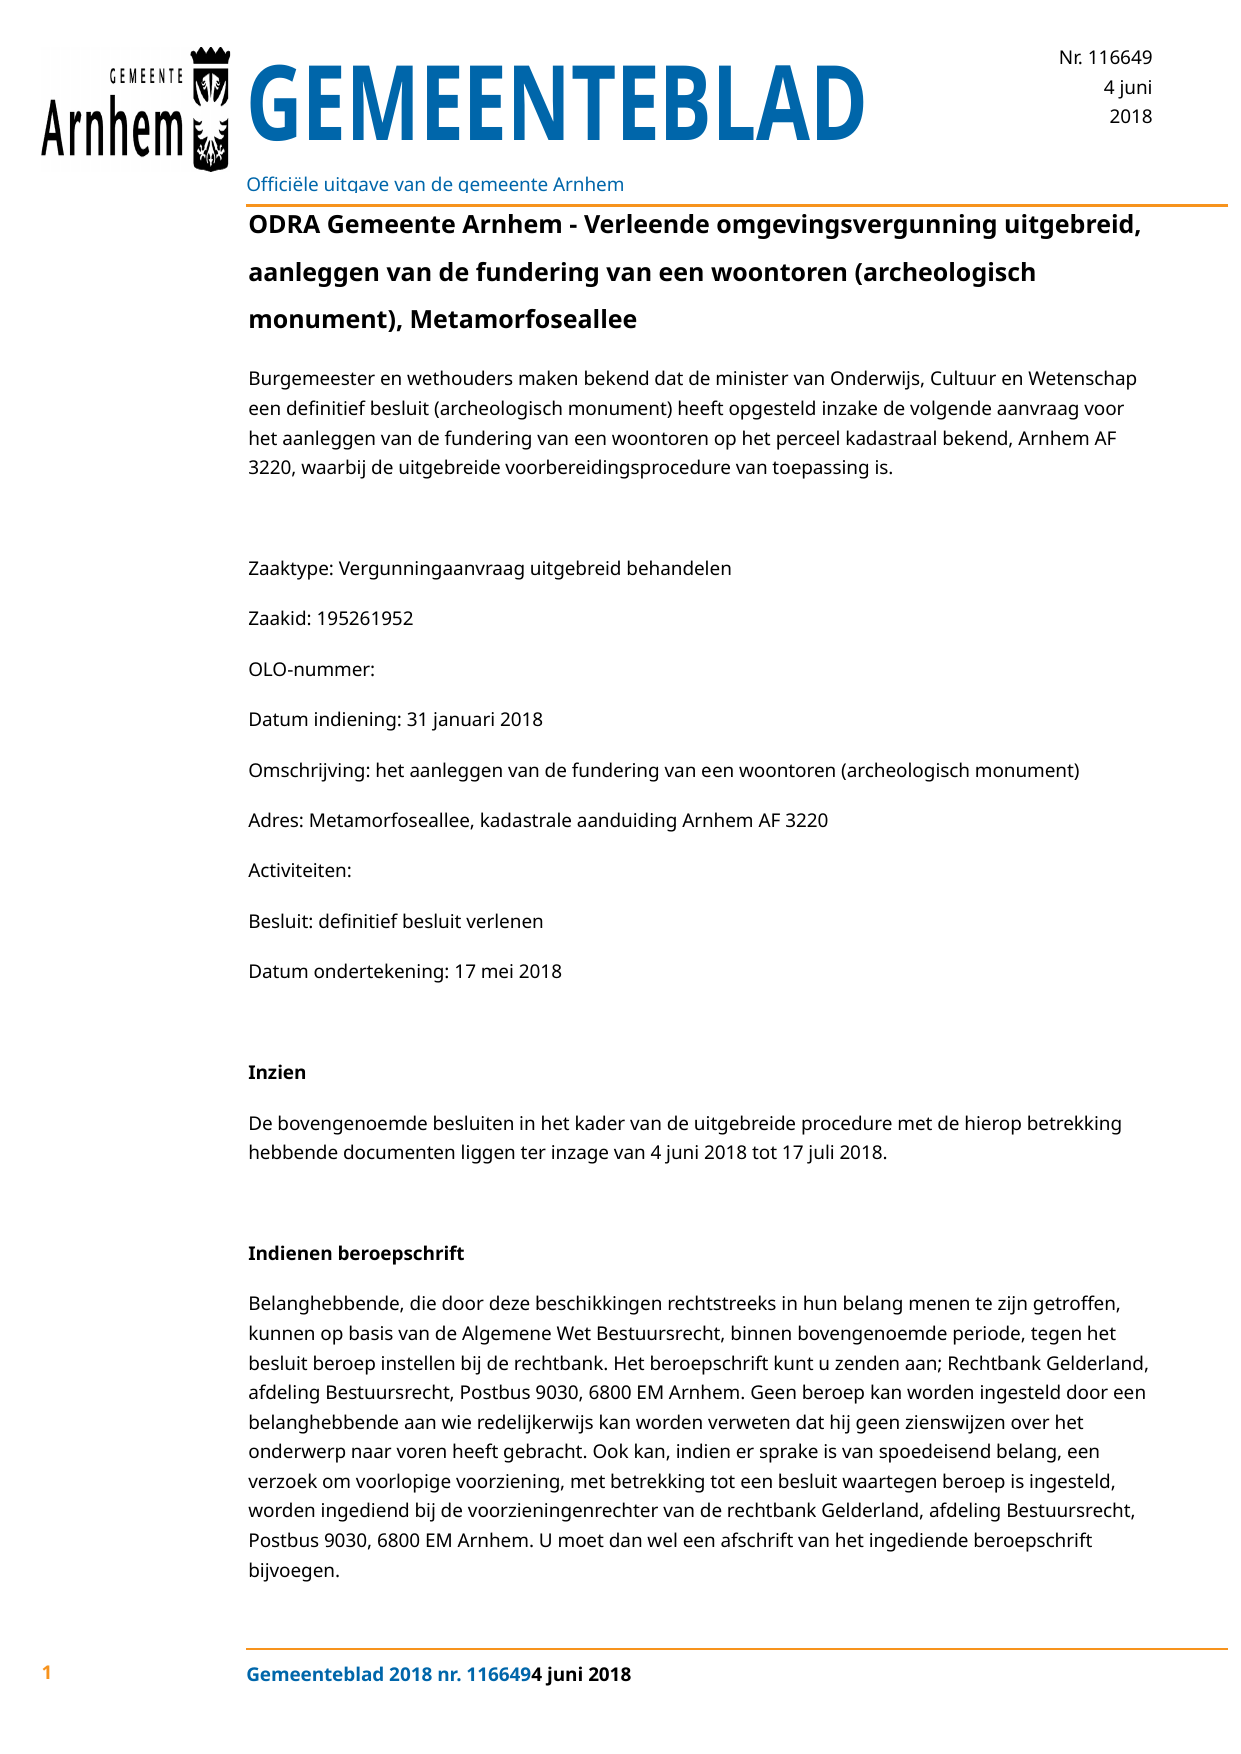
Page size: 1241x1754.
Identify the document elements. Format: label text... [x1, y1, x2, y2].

text Datum ondertekening: 17 mei 2018 [248, 958, 1152, 984]
text De bovengenoemde besluiten in het kader van de uitgebreide procedure met de hierop betrekking hebbende documenten liggen ter inzage van 4 juni 2018 tot 17 juli 2018. [248, 1110, 1152, 1165]
text Besluit: definitief besluit verlenen [248, 908, 1152, 934]
text Belanghebbende, die door deze beschikkingen rechtstreeks in hun belang menen te zijn getroffen, kunnen op basis van de Algemene Wet Bestuursrecht, binnen bovengenoemde periode, tegen het besluit beroep instellen bij de rechtbank. Het beroepschrift kunt u zenden aan; Rechtbank Gelderland, afdeling Bestuursrecht, Postbus 9030, 6800 EM Arnhem. Geen beroep kan worden ingesteld door een belanghebbende aan wie redelijkerwijs kan worden verweten dat hij geen zienswijzen over het onderwerp naar voren heeft gebracht. Ook kan, indien er sprake is van spoedeisend belang, een verzoek om voorlopige voorziening, met betrekking tot een besluit waartegen beroep is ingesteld, worden ingediend bij de voorzieningenrechter van de rechtbank Gelderland, afdeling Bestuursrecht, Postbus 9030, 6800 EM Arnhem. U moet dan wel een afschrift van het ingediende beroepschrift bijvoegen. [248, 1291, 1152, 1582]
text Activiteiten: [248, 858, 1152, 883]
text Zaakid: 195261952 [248, 606, 1152, 631]
text Inzien [248, 1059, 1152, 1085]
text Indienen beroepschrift [248, 1240, 1152, 1266]
text Burgemeester en wethouders maken bekend dat de minister van Onderwijs, Cultuur en Wetenschap een definitief besluit (archeologisch monument) heeft opgesteld inzake de volgende aanvraag voor het aanleggen van de fundering van een woontoren op het perceel kadastraal bekend, Arnhem AF 3220, waarbij de uitgebreide voorbereidingsprocedure van toepassing is. [248, 366, 1152, 480]
text OLO-nummer: [248, 656, 1152, 682]
picture [41, 47, 231, 172]
text ODRA Gemeente Arnhem - Verleende omgevingsvergunning uitgebreid, aanleggen van de fundering van een woontoren (archeologisch monument), Metamorfoseallee [248, 207, 1152, 336]
text Omschrijving: het aanleggen van de fundering van een woontoren (archeologisch monument) [248, 757, 1152, 782]
text Datum indiening: 31 januari 2018 [248, 706, 1152, 732]
text Zaaktype: Vergunningaanvraag uitgebreid behandelen [248, 555, 1152, 581]
text Adres: Metamorfoseallee, kadastrale aanduiding Arnhem AF 3220 [248, 807, 1152, 833]
